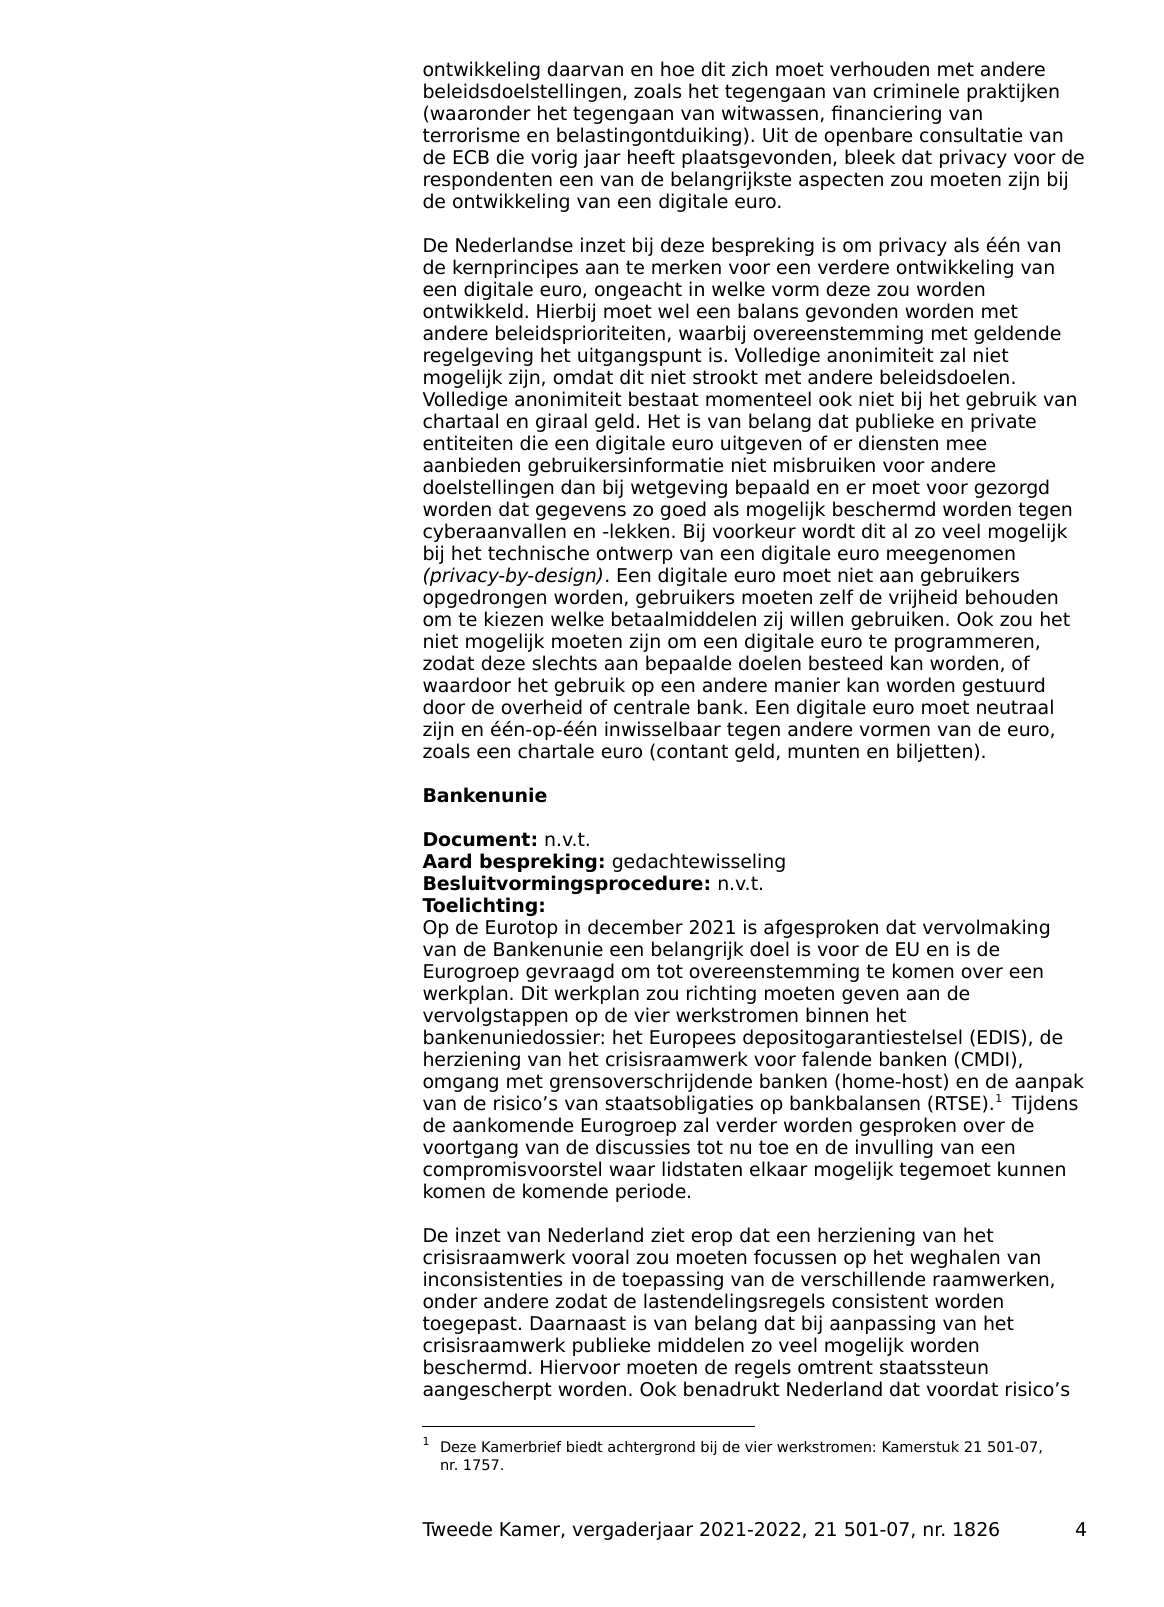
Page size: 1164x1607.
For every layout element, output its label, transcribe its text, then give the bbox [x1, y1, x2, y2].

text De Nederlandse inzet bij deze bespreking is om privacy als één van de kernprincipes aan te merken voor een verdere ontwikkeling van een digitale euro, ongeacht in welke vorm deze zou worden ontwikkeld. Hierbij moet wel een balans gevonden worden met andere beleidsprioriteiten, waarbij overeenstemming met geldende regelgeving het uitgangspunt is. Volledige anonimiteit zal niet mogelijk zijn, omdat dit niet strookt met andere beleidsdoelen. Volledige anonimiteit bestaat momenteel ook niet bij het gebruik van chartaal en giraal geld. Het is van belang dat publieke en private entiteiten die een digitale euro uitgeven of er diensten mee aanbieden gebruikersinformatie niet misbruiken voor andere doelstellingen dan bij wetgeving bepaald en er moet voor gezorgd worden dat gegevens zo goed als mogelijk beschermd worden tegen cyberaanvallen en -lekken. Bij voorkeur wordt dit al zo veel mogelijk bij het technische ontwerp van een digitale euro meegenomen (privacy-by-design). Een digitale euro moet niet aan gebruikers opgedrongen worden, gebruikers moeten zelf de vrijheid behouden om te kiezen welke betaalmiddelen zij willen gebruiken. Ook zou het niet mogelijk moeten zijn om een digitale euro te programmeren, zodat deze slechts aan bepaalde doelen besteed kan worden, of waardoor het gebruik op een andere manier kan worden gestuurd door de overheid of centrale bank. Een digitale euro moet neutraal zijn en één-op-één inwisselbaar tegen andere vormen van de euro, zoals een chartale euro (contant geld, munten en biljetten). [422, 235, 1087, 763]
text Besluitvormingsprocedure: n.v.t. [422, 873, 1087, 895]
text Deze Kamerbrief biedt achtergrond bij de vier werkstromen: Kamerstuk 21 501-07, nr. 1757. [422, 1435, 1087, 1474]
text Aard bespreking: gedachtewisseling [422, 851, 1087, 873]
subtitle Bankenunie [422, 785, 1087, 807]
text De inzet van Nederland ziet erop dat een herziening van het crisisraamwerk vooral zou moeten focussen op het weghalen van inconsistenties in de toepassing van de verschillende raamwerken, onder andere zodat de lastendelingsregels consistent worden toegepast. Daarnaast is van belang dat bij aanpassing van het crisisraamwerk publieke middelen zo veel mogelijk worden beschermd. Hiervoor moeten de regels omtrent staatssteun aangescherpt worden. Ook benadrukt Nederland dat voordat risico’s [422, 1225, 1087, 1401]
text Toelichting: [422, 895, 1087, 917]
text ontwikkeling daarvan en hoe dit zich moet verhouden met andere beleidsdoelstellingen, zoals het tegengaan van criminele praktijken (waaronder het tegengaan van witwassen, financiering van terrorisme en belastingontduiking). Uit de openbare consultatie van de ECB die vorig jaar heeft plaatsgevonden, bleek dat privacy voor de respondenten een van de belangrijkste aspecten zou moeten zijn bij de ontwikkeling van een digitale euro. [422, 59, 1087, 213]
text Op de Eurotop in december 2021 is afgesproken dat vervolmaking van de Bankenunie een belangrijk doel is voor de EU en is de Eurogroep gevraagd om tot overeenstemming te komen over een werkplan. Dit werkplan zou richting moeten geven aan de vervolgstappen op de vier werkstromen binnen het bankenuniedossier: het Europees depositogarantiestelsel (EDIS), de herziening van het crisisraamwerk voor falende banken (CMDI), omgang met grensoverschrijdende banken (home-host) en de aanpak van de risico’s van staatsobligaties op bankbalansen (RTSE). Tijdens de aankomende Eurogroep zal verder worden gesproken over de voortgang van de discussies tot nu toe en de invulling van een compromisvoorstel waar lidstaten elkaar mogelijk tegemoet kunnen komen de komende periode. [422, 917, 1087, 1203]
text Document: n.v.t. [422, 829, 1087, 851]
